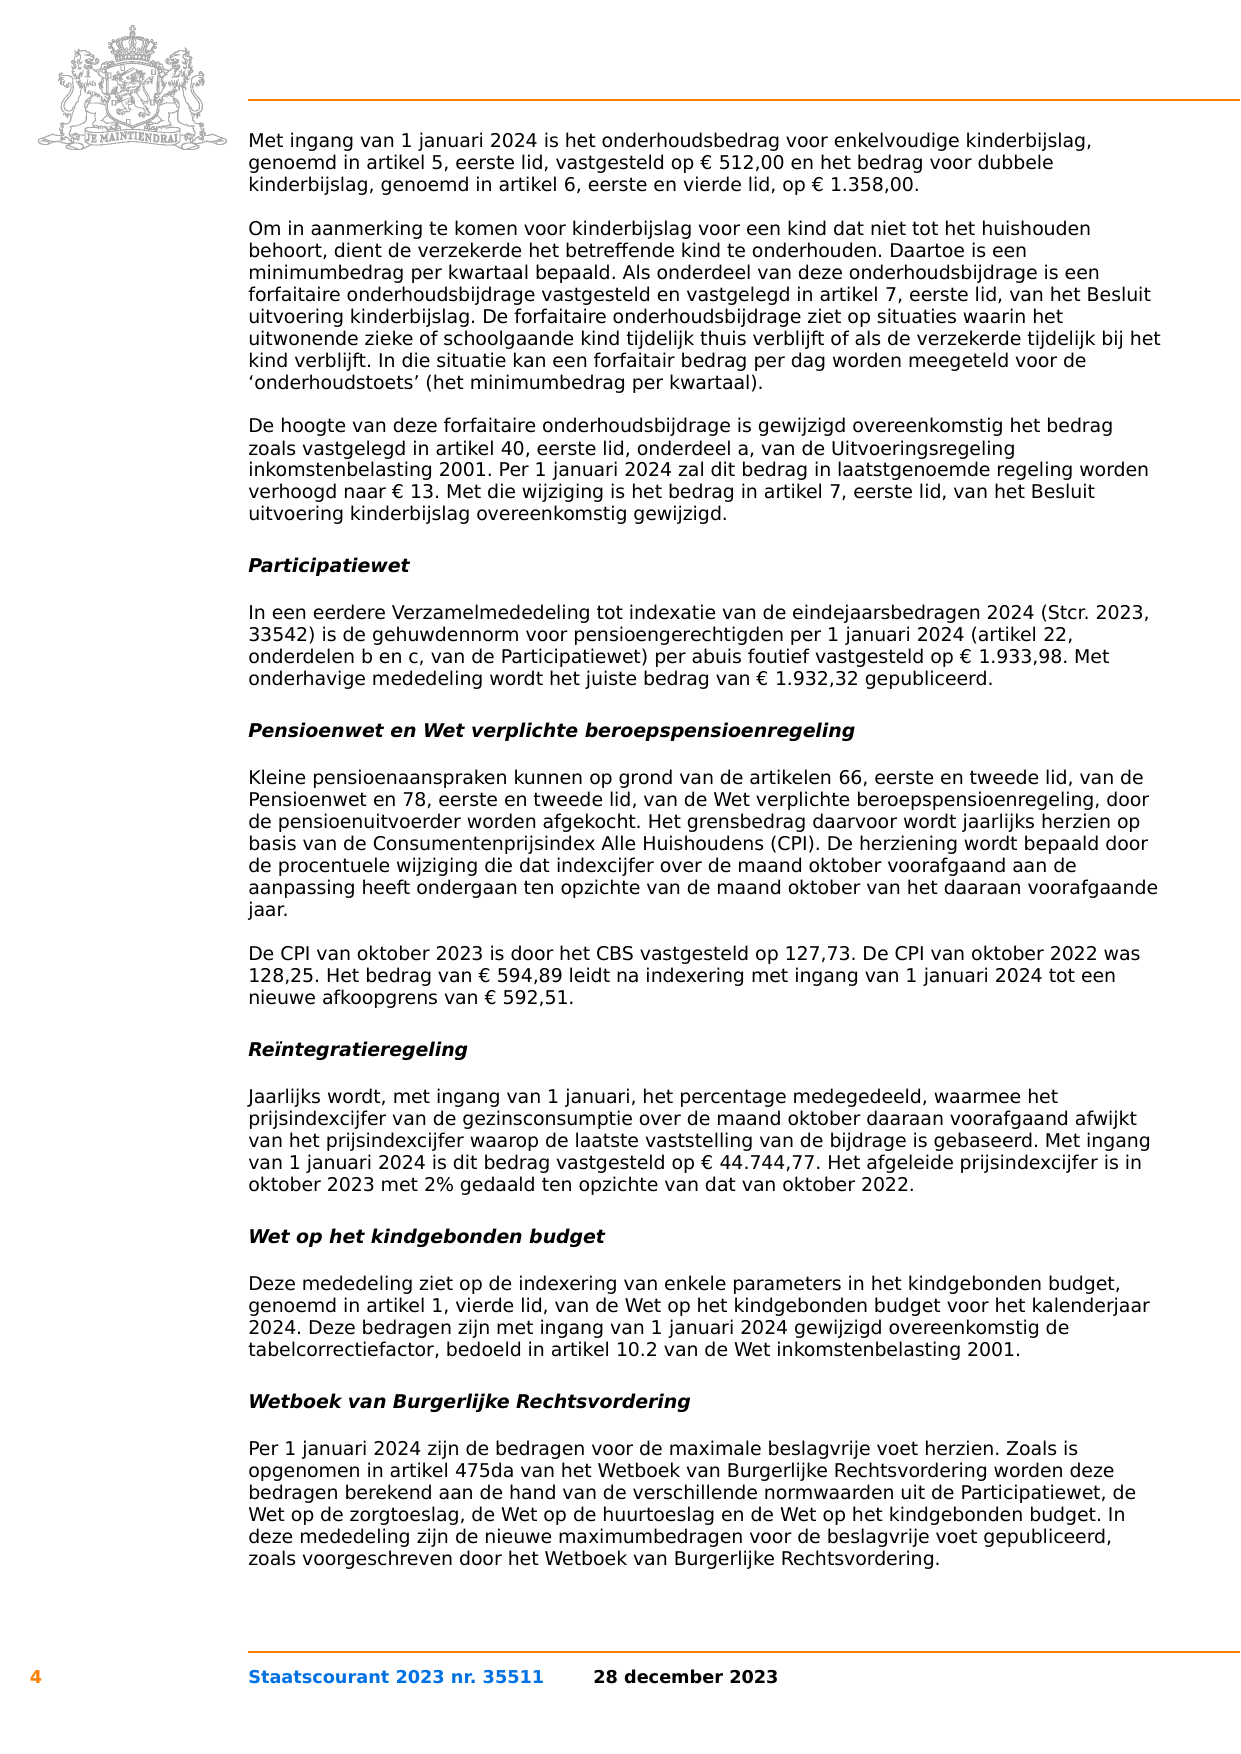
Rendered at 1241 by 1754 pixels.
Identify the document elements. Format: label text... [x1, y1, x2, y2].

text Per 1 januari 2024 zijn de bedragen voor de maximale beslagvrije voet herzien. Zoals is opgenomen in artikel 475da van het Wetboek van Burgerlijke Rechtsvordering worden deze bedragen berekend aan de hand van de verschillende normwaarden uit de Participatiewet, de Wet op de zorgtoeslag, de Wet op de huurtoeslag en de Wet op het kindgebonden budget. In deze mededeling zijn de nieuwe maximumbedragen voor de beslagvrije voet gepubliceerd, zoals voorgeschreven door het Wetboek van Burgerlijke Rechtsvordering. [248, 1438, 1163, 1569]
subtitle Participatiewet [248, 555, 1163, 577]
text Om in aanmerking te komen voor kinderbijslag voor een kind dat niet tot het huishouden behoort, dient de verzekerde het betreffende kind te onderhouden. Daartoe is een minimumbedrag per kwartaal bepaald. Als onderdeel van deze onderhoudsbijdrage is een forfaitaire onderhoudsbijdrage vastgesteld en vastgelegd in artikel 7, eerste lid, van het Besluit uitvoering kinderbijslag. De forfaitaire onderhoudsbijdrage ziet op situaties waarin het uitwonende zieke of schoolgaande kind tijdelijk thuis verblijft of als de verzekerde tijdelijk bij het kind verblijft. In die situatie kan een forfaitair bedrag per dag worden meegeteld voor de ‘onderhoudstoets’ (het minimumbedrag per kwartaal). [248, 218, 1163, 393]
text In een eerdere Verzamelmededeling tot indexatie van de eindejaarsbedragen 2024 (Stcr. 2023, 33542) is de gehuwdennorm voor pensioengerechtigden per 1 januari 2024 (artikel 22, onderdelen b en c, van de Participatiewet) per abuis foutief vastgesteld op € 1.933,98. Met onderhavige mededeling wordt het juiste bedrag van € 1.932,32 gepubliceerd. [248, 602, 1163, 690]
subtitle Wetboek van Burgerlijke Rechtsvordering [248, 1391, 1163, 1413]
text Met ingang van 1 januari 2024 is het onderhoudsbedrag voor enkelvoudige kinderbijslag, genoemd in artikel 5, eerste lid, vastgesteld op € 512,00 en het bedrag voor dubbele kinderbijslag, genoemd in artikel 6, eerste en vierde lid, op € 1.358,00. [248, 130, 1163, 196]
text De CPI van oktober 2023 is door het CBS vastgesteld op 127,73. De CPI van oktober 2022 was 128,25. Het bedrag van € 594,89 leidt na indexering met ingang van 1 januari 2024 tot een nieuwe afkoopgrens van € 592,51. [248, 943, 1163, 1009]
text Jaarlijks wordt, met ingang van 1 januari, het percentage medegedeeld, waarmee het prijsindexcijfer van de gezinsconsumptie over de maand oktober daaraan voorafgaand afwijkt van het prijsindexcijfer waarop de laatste vaststelling van de bijdrage is gebaseerd. Met ingang van 1 januari 2024 is dit bedrag vastgesteld op € 44.744,77. Het afgeleide prijsindexcijfer is in oktober 2023 met 2% gedaald ten opzichte van dat van oktober 2022. [248, 1086, 1163, 1196]
subtitle Wet op het kindgebonden budget [248, 1226, 1163, 1248]
text Deze mededeling ziet op de indexering van enkele parameters in het kindgebonden budget, genoemd in artikel 1, vierde lid, van de Wet op het kindgebonden budget voor het kalenderjaar 2024. Deze bedragen zijn met ingang van 1 januari 2024 gewijzigd overeenkomstig de tabelcorrectiefactor, bedoeld in artikel 10.2 van de Wet inkomstenbelasting 2001. [248, 1273, 1163, 1361]
subtitle Pensioenwet en Wet verplichte beroepspensioenregeling [248, 720, 1163, 742]
text Kleine pensioenaanspraken kunnen op grond van de artikelen 66, eerste en tweede lid, van de Pensioenwet en 78, eerste en tweede lid, van de Wet verplichte beroepspensioenregeling, door de pensioenuitvoerder worden afgekocht. Het grensbedrag daarvoor wordt jaarlijks herzien op basis van de Consumentenprijsindex Alle Huishoudens (CPI). De herziening wordt bepaald door de procentuele wijziging die dat indexcijfer over de maand oktober voorafgaand aan de aanpassing heeft ondergaan ten opzichte van de maand oktober van het daaraan voorafgaande jaar. [248, 767, 1163, 921]
picture [38, 25, 227, 150]
text De hoogte van deze forfaitaire onderhoudsbijdrage is gewijzigd overeenkomstig het bedrag zoals vastgelegd in artikel 40, eerste lid, onderdeel a, van de Uitvoeringsregeling inkomstenbelasting 2001. Per 1 januari 2024 zal dit bedrag in laatstgenoemde regeling worden verhoogd naar € 13. Met die wijziging is het bedrag in artikel 7, eerste lid, van het Besluit uitvoering kinderbijslag overeenkomstig gewijzigd. [248, 415, 1163, 525]
subtitle Reïntegratieregeling [248, 1039, 1163, 1061]
